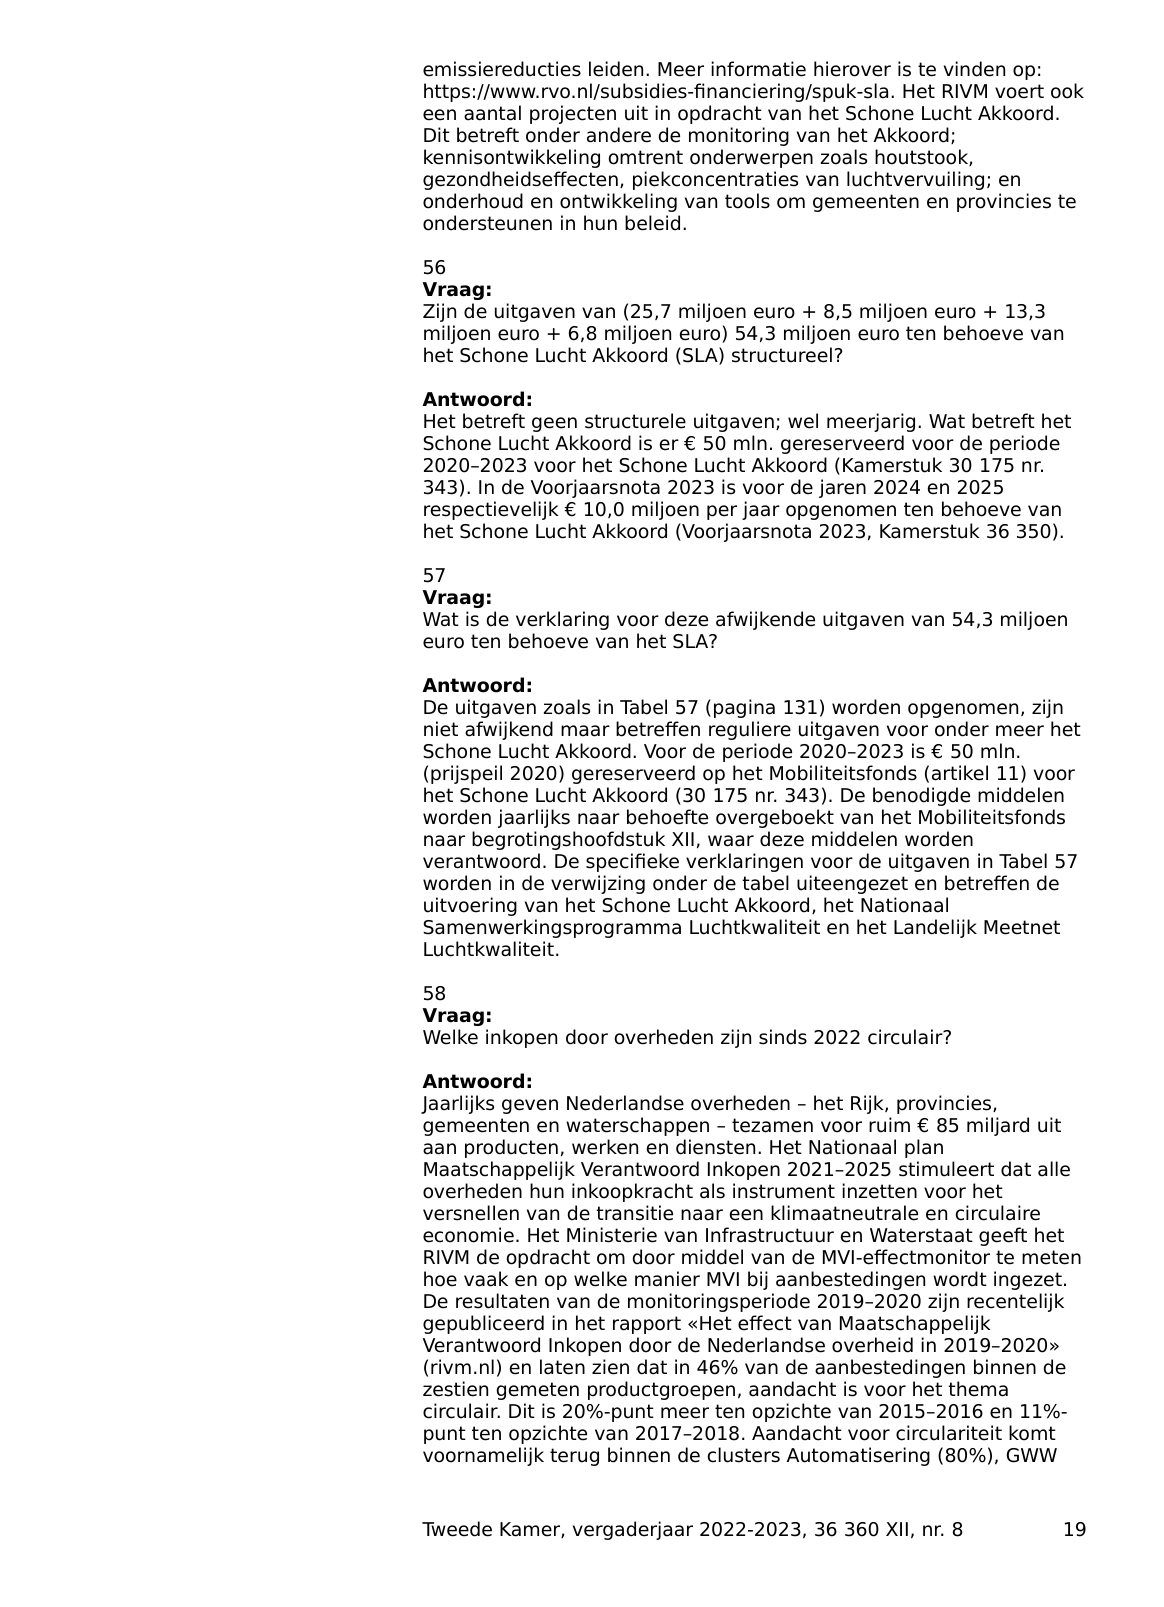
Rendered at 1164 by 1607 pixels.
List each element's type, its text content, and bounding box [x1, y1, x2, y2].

text Antwoord: [422, 1071, 1087, 1093]
text Zijn de uitgaven van (25,7 miljoen euro + 8,5 miljoen euro + 13,3 miljoen euro + 6,8 miljoen euro) 54,3 miljoen euro ten behoeve van het Schone Lucht Akkoord (SLA) structureel? [422, 301, 1087, 367]
text Vraag: [422, 1005, 1087, 1027]
text Wat is de verklaring voor deze afwijkende uitgaven van 54,3 miljoen euro ten behoeve van het SLA? [422, 609, 1087, 653]
text Het betreft geen structurele uitgaven; wel meerjarig. Wat betreft het Schone Lucht Akkoord is er € 50 mln. gereserveerd voor de periode 2020–2023 voor het Schone Lucht Akkoord (Kamerstuk 30 175 nr. 343). In de Voorjaarsnota 2023 is voor de jaren 2024 en 2025 respectievelijk € 10,0 miljoen per jaar opgenomen ten behoeve van het Schone Lucht Akkoord (Voorjaarsnota 2023, Kamerstuk 36 350). [422, 411, 1087, 543]
text De uitgaven zoals in Tabel 57 (pagina 131) worden opgenomen, zijn niet afwijkend maar betreffen reguliere uitgaven voor onder meer het Schone Lucht Akkoord. Voor de periode 2020–2023 is € 50 mln. (prijspeil 2020) gereserveerd op het Mobiliteitsfonds (artikel 11) voor het Schone Lucht Akkoord (30 175 nr. 343). De benodigde middelen worden jaarlijks naar behoefte overgeboekt van het Mobiliteitsfonds naar begrotingshoofdstuk XII, waar deze middelen worden verantwoord. De specifieke verklaringen voor de uitgaven in Tabel 57 worden in de verwijzing onder de tabel uiteengezet en betreffen de uitvoering van het Schone Lucht Akkoord, het Nationaal Samenwerkingsprogramma Luchtkwaliteit en het Landelijk Meetnet Luchtkwaliteit. [422, 697, 1087, 961]
text emissiereducties leiden. Meer informatie hierover is te vinden op: https://www.rvo.nl/subsidies-financiering/spuk-sla. Het RIVM voert ook een aantal projecten uit in opdracht van het Schone Lucht Akkoord. Dit betreft onder andere de monitoring van het Akkoord; kennisontwikkeling omtrent onderwerpen zoals houtstook, gezondheidseffecten, piekconcentraties van luchtvervuiling; en onderhoud en ontwikkeling van tools om gemeenten en provincies te ondersteunen in hun beleid. [422, 59, 1087, 235]
text Antwoord: [422, 389, 1087, 411]
text Vraag: [422, 279, 1087, 301]
text Antwoord: [422, 675, 1087, 697]
text 57 [422, 565, 1087, 587]
text 56 [422, 257, 1087, 279]
text Vraag: [422, 587, 1087, 609]
text Welke inkopen door overheden zijn sinds 2022 circulair? [422, 1027, 1087, 1049]
text 58 [422, 983, 1087, 1005]
text Jaarlijks geven Nederlandse overheden – het Rijk, provincies, gemeenten en waterschappen – tezamen voor ruim € 85 miljard uit aan producten, werken en diensten. Het Nationaal plan Maatschappelijk Verantwoord Inkopen 2021–2025 stimuleert dat alle overheden hun inkoopkracht als instrument inzetten voor het versnellen van de transitie naar een klimaatneutrale en circulaire economie. Het Ministerie van Infrastructuur en Waterstaat geeft het RIVM de opdracht om door middel van de MVI-effectmonitor te meten hoe vaak en op welke manier MVI bij aanbestedingen wordt ingezet. De resultaten van de monitoringsperiode 2019–2020 zijn recentelijk gepubliceerd in het rapport «Het effect van Maatschappelijk Verantwoord Inkopen door de Nederlandse overheid in 2019–2020» (rivm.nl) en laten zien dat in 46% van de aanbestedingen binnen de zestien gemeten productgroepen, aandacht is voor het thema circulair. Dit is 20%-punt meer ten opzichte van 2015–2016 en 11%-punt ten opzichte van 2017–2018. Aandacht voor circulariteit komt voornamelijk terug binnen de clusters Automatisering (80%), GWW [422, 1093, 1087, 1467]
